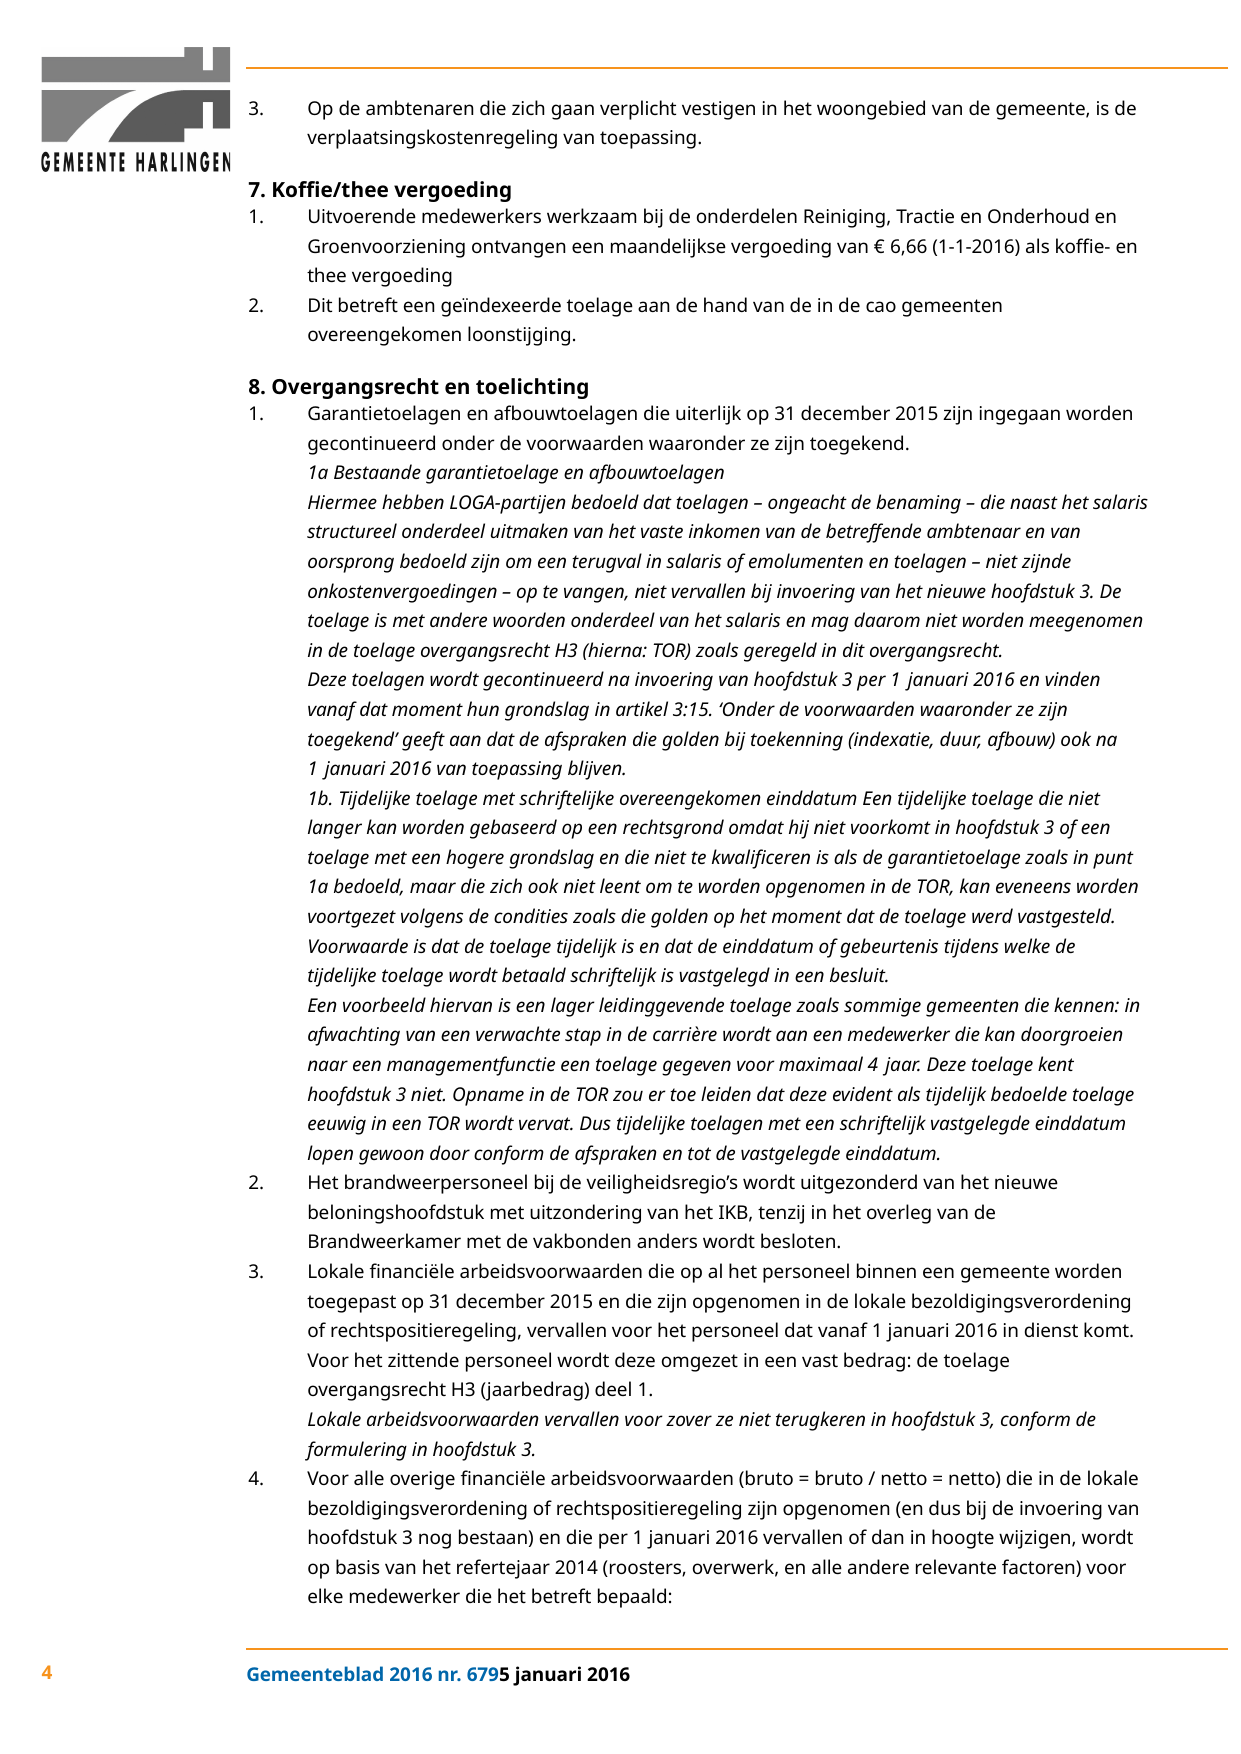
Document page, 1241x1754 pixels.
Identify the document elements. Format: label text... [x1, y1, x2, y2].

list Deze toelagen wordt gecontinueerd na invoering van hoofdstuk 3 per 1 januari 2016 en vinden vanaf dat moment hun grondslag in artikel 3:15. ‘Onder de voorwaarden waaronder ze zijn toegekend’ geeft aan dat de afspraken die golden bij toekenning (indexatie, duur, afbouw) ook na 1 januari 2016 van toepassing blijven. [248, 667, 1152, 781]
text 7. Koffie/thee vergoeding [248, 175, 1152, 203]
list Uitvoerende medewerkers werkzaam bij de onderdelen Reiniging, Tractie en Onderhoud en Groenvoorziening ontvangen een maandelijkse vergoeding van € 6,66 (1-1-2016) als koffie- en thee vergoeding [248, 203, 1152, 288]
list Een voorbeeld hiervan is een lager leidinggevende toelage zoals sommige gemeenten die kennen: in afwachting van een verwachte stap in de carrière wordt aan een medewerker die kan doorgroeien naar een managementfunctie een toelage gegeven voor maximaal 4 jaar. Deze toelage kent hoofdstuk 3 niet. Opname in de TOR zou er toe leiden dat deze evident als tijdelijk bedoelde toelage eeuwig in een TOR wordt vervat. Dus tijdelijke toelagen met een schriftelijk vastgelegde einddatum lopen gewoon door conform de afspraken en tot de vastgelegde einddatum. [248, 992, 1152, 1166]
text 8. Overgangsrecht en toelichting [248, 372, 1152, 400]
list Dit betreft een geïndexeerde toelage aan de hand van de in de cao gemeenten overeengekomen loonstijging. [248, 292, 1152, 347]
picture [41, 47, 231, 172]
list Voor alle overige financiële arbeidsvoorwaarden (bruto = bruto / netto = netto) die in de lokale bezoldigingsverordening of rechtspositieregeling zijn opgenomen (en dus bij de invoering van hoofdstuk 3 nog bestaan) en die per 1 januari 2016 vervallen of dan in hoogte wijzigen, wordt op basis van het refertejaar 2014 (roosters, overwerk, en alle andere relevante factoren) voor elke medewerker die het betreft bepaald: [248, 1465, 1152, 1609]
list Lokale financiële arbeidsvoorwaarden die op al het personeel binnen een gemeente worden toegepast op 31 december 2015 en die zijn opgenomen in de lokale bezoldigingsverordening of rechtspositieregeling, vervallen voor het personeel dat vanaf 1 januari 2016 in dienst komt. Voor het zittende personeel wordt deze omgezet in een vast bedrag: de toelage overgangsrecht H3 (jaarbedrag) deel 1. [248, 1258, 1152, 1402]
list Hiermee hebben LOGA-partijen bedoeld dat toelagen – ongeacht de benaming – die naast het salaris structureel onderdeel uitmaken van het vaste inkomen van de betreffende ambtenaar en van oorsprong bedoeld zijn om een terugval in salaris of emolumenten en toelagen – niet zijnde onkostenvergoedingen – op te vangen, niet vervallen bij invoering van het nieuwe hoofdstuk 3. De toelage is met andere woorden onderdeel van het salaris en mag daarom niet worden meegenomen in de toelage overgangsrecht H3 (hierna: TOR) zoals geregeld in dit overgangsrecht. [248, 489, 1152, 663]
list Garantietoelagen en afbouwtoelagen die uiterlijk op 31 december 2015 zijn ingegaan worden gecontinueerd onder de voorwaarden waaronder ze zijn toegekend. [248, 400, 1152, 456]
list Op de ambtenaren die zich gaan verplicht vestigen in het woongebied van de gemeente, is de verplaatsingskostenregeling van toepassing. [248, 95, 1152, 150]
list 1b. Tijdelijke toelage met schriftelijke overeengekomen einddatum Een tijdelijke toelage die niet langer kan worden gebaseerd op een rechtsgrond omdat hij niet voorkomt in hoofdstuk 3 of een toelage met een hogere grondslag en die niet te kwalificeren is als de garantietoelage zoals in punt 1a bedoeld, maar die zich ook niet leent om te worden opgenomen in de TOR, kan eveneens worden voortgezet volgens de condities zoals die golden op het moment dat de toelage werd vastgesteld. Voorwaarde is dat de toelage tijdelijk is en dat de einddatum of gebeurtenis tijdens welke de tijdelijke toelage wordt betaald schriftelijk is vastgelegd in een besluit. [248, 785, 1152, 988]
list Lokale arbeidsvoorwaarden vervallen voor zover ze niet terugkeren in hoofdstuk 3, conform de formulering in hoofdstuk 3. [248, 1406, 1152, 1462]
list 1a Bestaande garantietoelage en afbouwtoelagen [248, 459, 1152, 485]
list Het brandweerpersoneel bij de veiligheidsregio’s wordt uitgezonderd van het nieuwe beloningshoofdstuk met uitzondering van het IKB, tenzij in het overleg van de Brandweerkamer met de vakbonden anders wordt besloten. [248, 1169, 1152, 1254]
